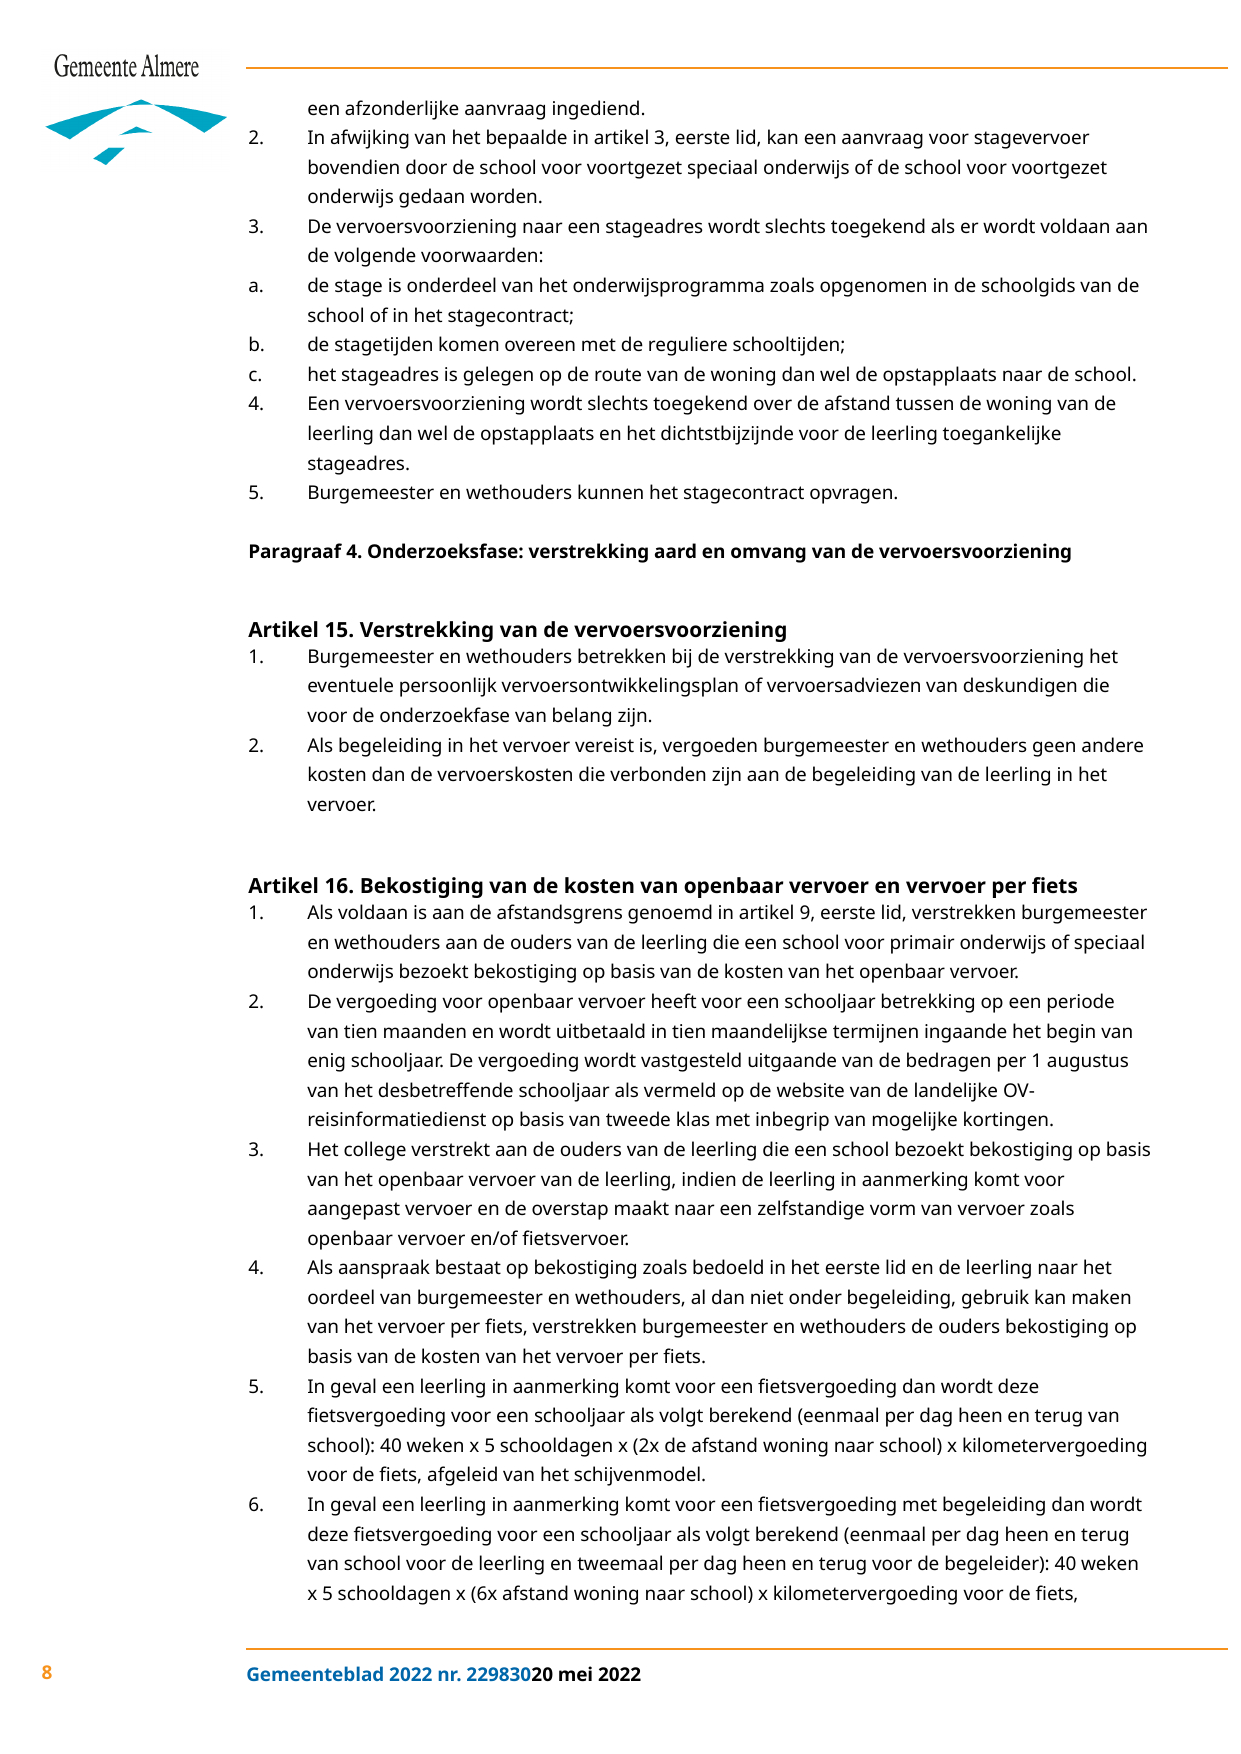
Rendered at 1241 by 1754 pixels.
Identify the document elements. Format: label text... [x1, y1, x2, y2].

list Een vervoersvoorziening wordt slechts toegekend over de afstand tussen de woning van de leerling dan wel de opstapplaats en het dichtstbijzijnde voor de leerling toegankelijke stageadres. [248, 391, 1152, 476]
list In geval een leerling in aanmerking komt voor een fietsvergoeding dan wordt deze fietsvergoeding voor een schooljaar als volgt berekend (eenmaal per dag heen en terug van school): 40 weken x 5 schooldagen x (2x de afstand woning naar school) x kilometervergoeding voor de fiets, afgeleid van het schijvenmodel. [248, 1373, 1152, 1487]
list Als aanspraak bestaat op bekostiging zoals bedoeld in het eerste lid en de leerling naar het oordeel van burgemeester en wethouders, al dan niet onder begeleiding, gebruik kan maken van het vervoer per fiets, verstrekken burgemeester en wethouders de ouders bekostiging op basis van de kosten van het vervoer per fiets. [248, 1254, 1152, 1369]
list de stage is onderdeel van het onderwijsprogramma zoals opgenomen in de schoolgids van de school of in het stagecontract; [248, 272, 1152, 328]
list De vervoersvoorziening naar een stageadres wordt slechts toegekend als er wordt voldaan aan de volgende voorwaarden: [248, 213, 1152, 268]
text Artikel 15. Verstrekking van de vervoersvoorziening [248, 615, 1152, 643]
list het stageadres is gelegen op de route van de woning dan wel de opstapplaats naar de school. [248, 361, 1152, 387]
list De vergoeding voor openbaar vervoer heeft voor een schooljaar betrekking op een periode van tien maanden en wordt uitbetaald in tien maandelijkse termijnen ingaande het begin van enig schooljaar. De vergoeding wordt vastgesteld uitgaande van de bedragen per 1 augustus van het desbetreffende schooljaar als vermeld op de website van de landelijke OV-reisinformatiedienst op basis van tweede klas met inbegrip van mogelijke kortingen. [248, 988, 1152, 1132]
list Als voldaan is aan de afstandsgrens genoemd in artikel 9, eerste lid, verstrekken burgemeester en wethouders aan de ouders van de leerling die een school voor primair onderwijs of speciaal onderwijs bezoekt bekostiging op basis van de kosten van het openbaar vervoer. [248, 899, 1152, 984]
list Burgemeester en wethouders betrekken bij de verstrekking van de vervoersvoorziening het eventuele persoonlijk vervoersontwikkelingsplan of vervoersadviezen van deskundigen die voor de onderzoekfase van belang zijn. [248, 643, 1152, 728]
list In afwijking van het bepaalde in artikel 3, eerste lid, kan een aanvraag voor stagevervoer bovendien door de school voor voortgezet speciaal onderwijs of de school voor voortgezet onderwijs gedaan worden. [248, 124, 1152, 209]
picture [41, 47, 231, 172]
list In geval een leerling in aanmerking komt voor een fietsvergoeding met begeleiding dan wordt deze fietsvergoeding voor een schooljaar als volgt berekend (eenmaal per dag heen en terug van school voor de leerling en tweemaal per dag heen en terug voor de begeleider): 40 weken x 5 schooldagen x (6x afstand woning naar school) x kilometervergoeding voor de fiets, [248, 1491, 1152, 1606]
list Het college verstrekt aan de ouders van de leerling die een school bezoekt bekostiging op basis van het openbaar vervoer van de leerling, indien de leerling in aanmerking komt voor aangepast vervoer en de overstap maakt naar een zelfstandige vorm van vervoer zoals openbaar vervoer en/of fietsvervoer. [248, 1136, 1152, 1251]
text Artikel 16. Bekostiging van de kosten van openbaar vervoer en vervoer per fiets [248, 871, 1152, 899]
list Burgemeester en wethouders kunnen het stagecontract opvragen. [248, 479, 1152, 505]
text Paragraaf 4. Onderzoeksfase: verstrekking aard en omvang van de vervoersvoorziening [248, 538, 1152, 564]
list Als begeleiding in het vervoer vereist is, vergoeden burgemeester en wethouders geen andere kosten dan de vervoerskosten die verbonden zijn aan de begeleiding van de leerling in het vervoer. [248, 732, 1152, 817]
list een afzonderlijke aanvraag ingediend. [248, 95, 1152, 121]
list de stagetijden komen overeen met de reguliere schooltijden; [248, 331, 1152, 357]
